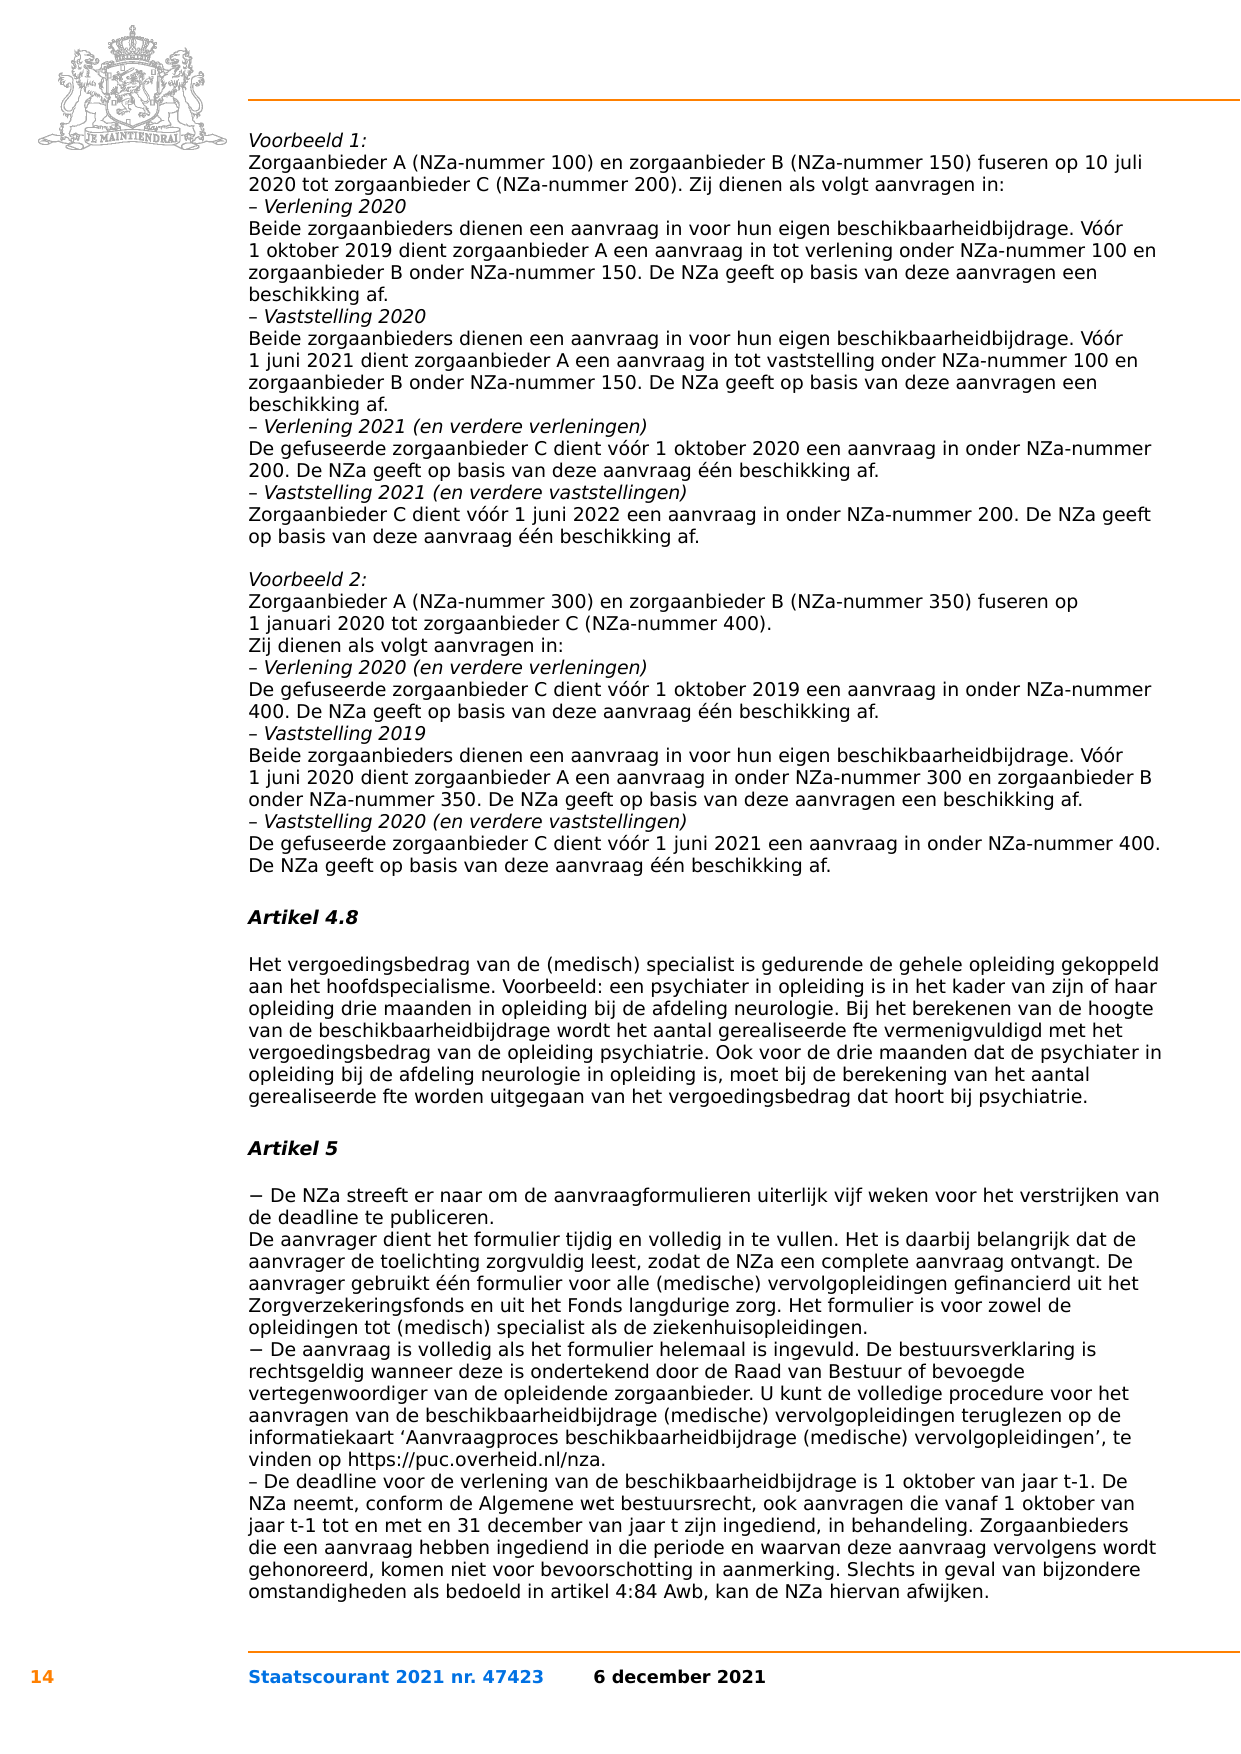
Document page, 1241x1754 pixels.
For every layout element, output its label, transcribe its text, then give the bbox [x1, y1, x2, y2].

text Beide zorgaanbieders dienen een aanvraag in voor hun eigen beschikbaarheidbijdrage. Vóór 1 oktober 2019 dient zorgaanbieder A een aanvraag in tot verlening onder NZa-nummer 100 en zorgaanbieder B onder NZa-nummer 150. De NZa geeft op basis van deze aanvragen een beschikking af. [248, 218, 1163, 306]
text Zij dienen als volgt aanvragen in: [248, 635, 1163, 657]
subtitle Artikel 5 [248, 1138, 1163, 1160]
text – Verlening 2021 (en verdere verleningen) [248, 416, 1163, 438]
text De gefuseerde zorgaanbieder C dient vóór 1 oktober 2019 een aanvraag in onder NZa-nummer 400. De NZa geeft op basis van deze aanvraag één beschikking af. [248, 679, 1163, 723]
picture [38, 25, 227, 150]
subtitle Artikel 4.8 [248, 907, 1163, 929]
text Zorgaanbieder A (NZa-nummer 100) en zorgaanbieder B (NZa-nummer 150) fuseren op 10 juli 2020 tot zorgaanbieder C (NZa-nummer 200). Zij dienen als volgt aanvragen in: [248, 152, 1163, 196]
text – Vaststelling 2020 (en verdere vaststellingen) [248, 811, 1163, 833]
text Beide zorgaanbieders dienen een aanvraag in voor hun eigen beschikbaarheidbijdrage. Vóór 1 juni 2021 dient zorgaanbieder A een aanvraag in tot vaststelling onder NZa-nummer 100 en zorgaanbieder B onder NZa-nummer 150. De NZa geeft op basis van deze aanvragen een beschikking af. [248, 328, 1163, 416]
text Voorbeeld 1: [248, 130, 1163, 152]
text − De aanvraag is volledig als het formulier helemaal is ingevuld. De bestuursverklaring is rechtsgeldig wanneer deze is ondertekend door de Raad van Bestuur of bevoegde vertegenwoordiger van de opleidende zorgaanbieder. U kunt de volledige procedure voor het aanvragen van de beschikbaarheidbijdrage (medische) vervolgopleidingen teruglezen op de informatiekaart ‘Aanvraagproces beschikbaarheidbijdrage (medische) vervolgopleidingen’, te vinden op https://puc.overheid.nl/nza. [248, 1339, 1163, 1471]
text – De deadline voor de verlening van de beschikbaarheidbijdrage is 1 oktober van jaar t-1. De NZa neemt, conform de Algemene wet bestuursrecht, ook aanvragen die vanaf 1 oktober van jaar t-1 tot en met en 31 december van jaar t zijn ingediend, in behandeling. Zorgaanbieders die een aanvraag hebben ingediend in die periode en waarvan deze aanvraag vervolgens wordt gehonoreerd, komen niet voor bevoorschotting in aanmerking. Slechts in geval van bijzondere omstandigheden als bedoeld in artikel 4:84 Awb, kan de NZa hiervan afwijken. [248, 1471, 1163, 1602]
text Het vergoedingsbedrag van de (medisch) specialist is gedurende de gehele opleiding gekoppeld aan het hoofdspecialisme. Voorbeeld: een psychiater in opleiding is in het kader van zijn of haar opleiding drie maanden in opleiding bij de afdeling neurologie. Bij het berekenen van de hoogte van de beschikbaarheidbijdrage wordt het aantal gerealiseerde fte vermenigvuldigd met het vergoedingsbedrag van de opleiding psychiatrie. Ook voor de drie maanden dat de psychiater in opleiding bij de afdeling neurologie in opleiding is, moet bij de berekening van het aantal gerealiseerde fte worden uitgegaan van het vergoedingsbedrag dat hoort bij psychiatrie. [248, 954, 1163, 1108]
text – Verlening 2020 [248, 196, 1163, 218]
text Zorgaanbieder C dient vóór 1 juni 2022 een aanvraag in onder NZa-nummer 200. De NZa geeft op basis van deze aanvraag één beschikking af. [248, 503, 1163, 547]
text Beide zorgaanbieders dienen een aanvraag in voor hun eigen beschikbaarheidbijdrage. Vóór 1 juni 2020 dient zorgaanbieder A een aanvraag in onder NZa-nummer 300 en zorgaanbieder B onder NZa-nummer 350. De NZa geeft op basis van deze aanvragen een beschikking af. [248, 745, 1163, 811]
text De gefuseerde zorgaanbieder C dient vóór 1 oktober 2020 een aanvraag in onder NZa-nummer 200. De NZa geeft op basis van deze aanvraag één beschikking af. [248, 438, 1163, 482]
text Zorgaanbieder A (NZa-nummer 300) en zorgaanbieder B (NZa-nummer 350) fuseren op 1 januari 2020 tot zorgaanbieder C (NZa-nummer 400). [248, 591, 1163, 635]
text – Vaststelling 2019 [248, 723, 1163, 745]
text – Vaststelling 2021 (en verdere vaststellingen) [248, 482, 1163, 503]
text − De NZa streeft er naar om de aanvraagformulieren uiterlijk vijf weken voor het verstrijken van de deadline te publiceren. [248, 1185, 1163, 1229]
text Voorbeeld 2: [248, 569, 1163, 591]
text De aanvrager dient het formulier tijdig en volledig in te vullen. Het is daarbij belangrijk dat de aanvrager de toelichting zorgvuldig leest, zodat de NZa een complete aanvraag ontvangt. De aanvrager gebruikt één formulier voor alle (medische) vervolgopleidingen gefinancierd uit het Zorgverzekeringsfonds en uit het Fonds langdurige zorg. Het formulier is voor zowel de opleidingen tot (medisch) specialist als de ziekenhuisopleidingen. [248, 1229, 1163, 1339]
text – Verlening 2020 (en verdere verleningen) [248, 657, 1163, 679]
text – Vaststelling 2020 [248, 306, 1163, 328]
text De gefuseerde zorgaanbieder C dient vóór 1 juni 2021 een aanvraag in onder NZa-nummer 400. De NZa geeft op basis van deze aanvraag één beschikking af. [248, 833, 1163, 877]
